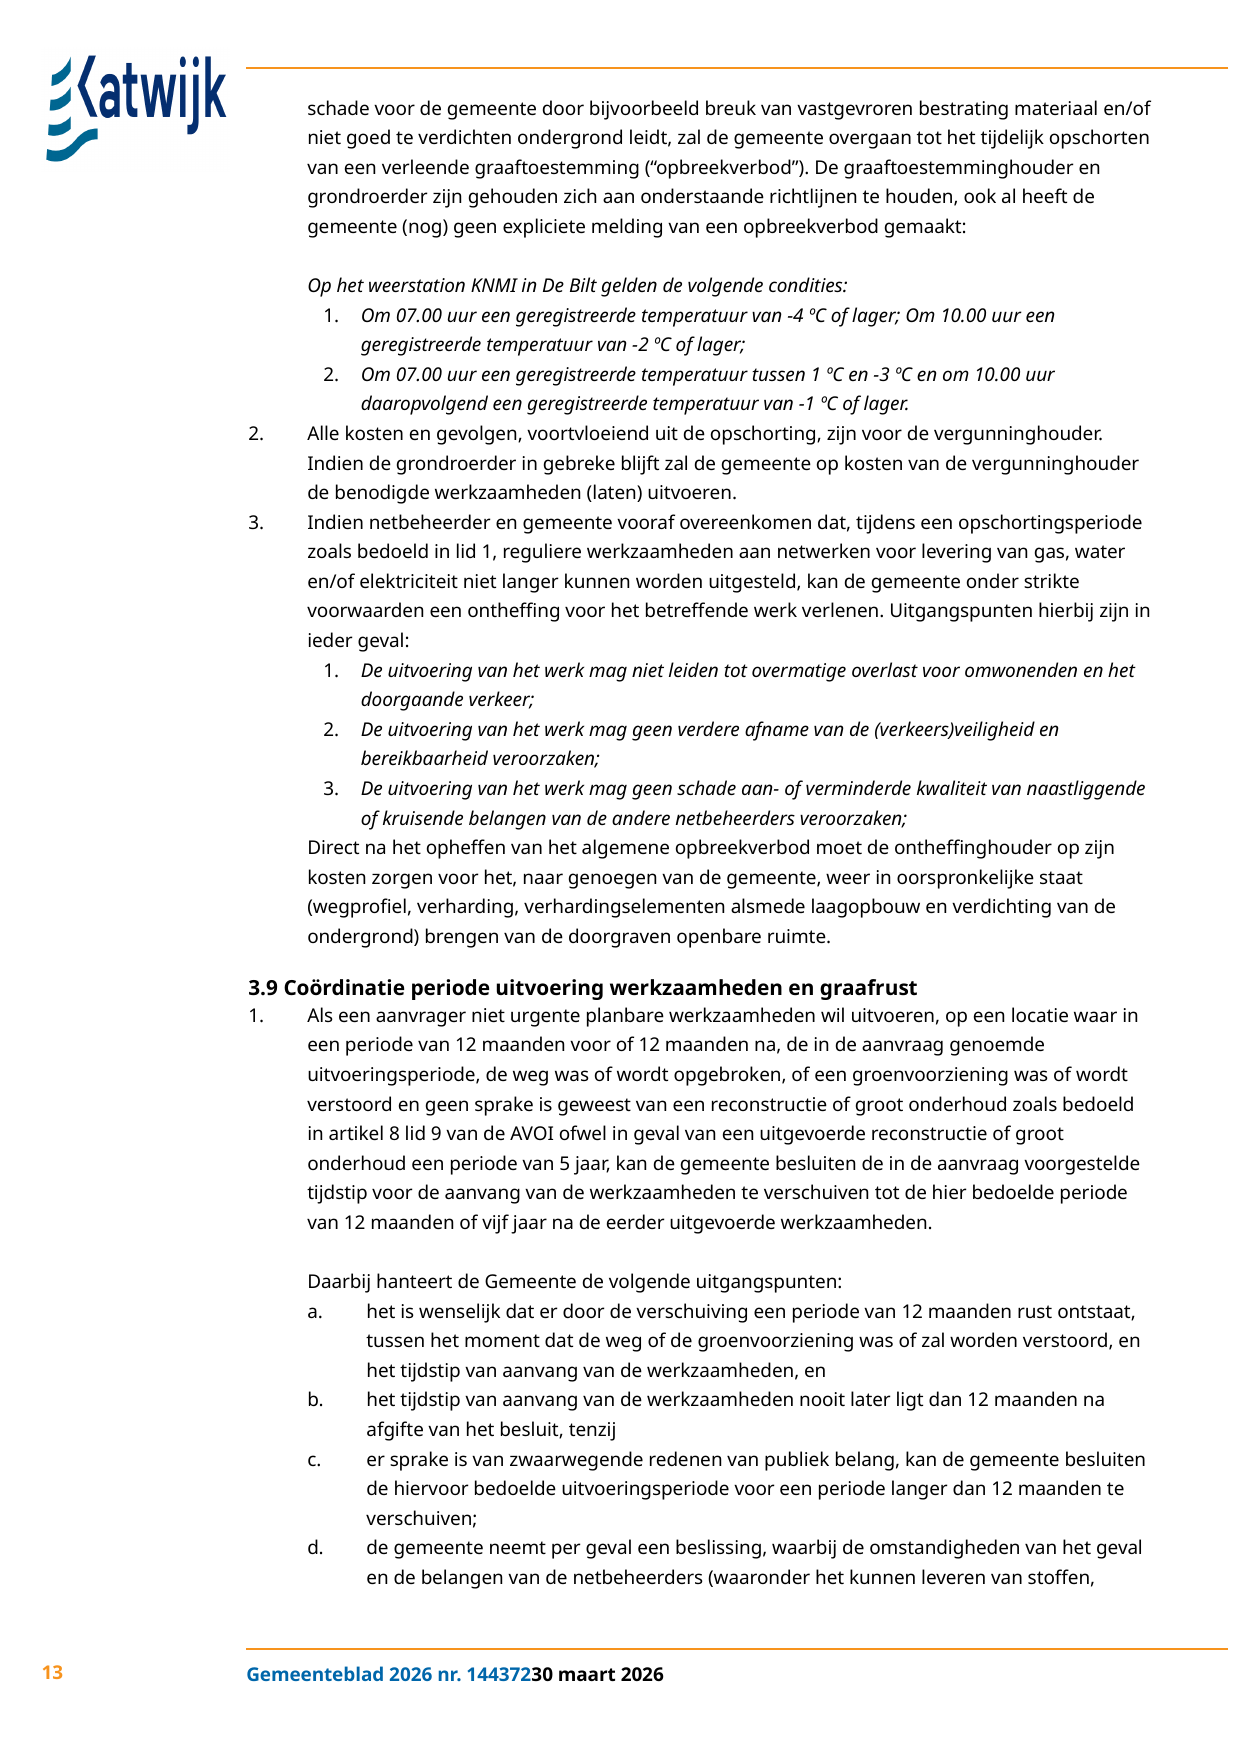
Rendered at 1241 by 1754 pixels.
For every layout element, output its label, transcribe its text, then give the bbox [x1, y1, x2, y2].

list Om 07.00 uur een geregistreerde temperatuur tussen 1 ºC en -3 ºC en om 10.00 uur daaropvolgend een geregistreerde temperatuur van -1 ºC of lager. [323, 361, 1152, 416]
list Om 07.00 uur een geregistreerde temperatuur van -4 ºC of lager; Om 10.00 uur een geregistreerde temperatuur van -2 ºC of lager; [323, 302, 1152, 357]
list er sprake is van zwaarwegende redenen van publiek belang, kan de gemeente besluiten de hiervoor bedoelde uitvoeringsperiode voor een periode langer dan 12 maanden te verschuiven; [307, 1446, 1152, 1531]
list Indien netbeheerder en gemeente vooraf overeenkomen dat, tijdens een opschortingsperiode zoals bedoeld in lid 1, reguliere werkzaamheden aan netwerken voor levering van gas, water en/of elektriciteit niet langer kunnen worden uitgesteld, kan de gemeente onder strikte voorwaarden een ontheffing voor het betreffende werk verlenen. Uitgangspunten hierbij zijn in ieder geval: [248, 509, 1152, 653]
list Als een aanvrager niet urgente planbare werkzaamheden wil uitvoeren, op een locatie waar in een periode van 12 maanden voor of 12 maanden na, de in de aanvraag genoemde uitvoeringsperiode, de weg was of wordt opgebroken, of een groenvoorziening was of wordt verstoord en geen sprake is geweest van een reconstructie of groot onderhoud zoals bedoeld in artikel 8 lid 9 van de AVOI ofwel in geval van een uitgevoerde reconstructie of groot onderhoud een periode van 5 jaar, kan de gemeente besluiten de in de aanvraag voorgestelde tijdstip voor de aanvang van de werkzaamheden te verschuiven tot de hier bedoelde periode van 12 maanden of vijf jaar na de eerder uitgevoerde werkzaamheden. [248, 1002, 1152, 1235]
list de gemeente neemt per geval een beslissing, waarbij de omstandigheden van het geval en de belangen van de netbeheerders (waaronder het kunnen leveren van stoffen, [307, 1534, 1152, 1590]
picture [41, 47, 231, 172]
list De uitvoering van het werk mag niet leiden tot overmatige overlast voor omwonenden en het doorgaande verkeer; [323, 657, 1152, 712]
list Daarbij hanteert de Gemeente de volgende uitgangspunten: [248, 1268, 1152, 1294]
list schade voor de gemeente door bijvoorbeeld breuk van vastgevroren bestrating materiaal en/of niet goed te verdichten ondergrond leidt, zal de gemeente overgaan tot het tijdelijk opschorten van een verleende graaftoestemming (“opbreekverbod”). De graaftoestemminghouder en grondroerder zijn gehouden zich aan onderstaande richtlijnen te houden, ook al heeft de gemeente (nog) geen expliciete melding van een opbreekverbod gemaakt: [248, 95, 1152, 239]
list het is wenselijk dat er door de verschuiving een periode van 12 maanden rust ontstaat, tussen het moment dat de weg of de groenvoorziening was of zal worden verstoord, en het tijdstip van aanvang van de werkzaamheden, en [307, 1298, 1152, 1383]
list De uitvoering van het werk mag geen schade aan- of verminderde kwaliteit van naastliggende of kruisende belangen van de andere netbeheerders veroorzaken; [323, 775, 1152, 831]
list De uitvoering van het werk mag geen verdere afname van de (verkeers)veiligheid en bereikbaarheid veroorzaken; [323, 716, 1152, 771]
text 3.9 Coördinatie periode uitvoering werkzaamheden en graafrust [248, 973, 1152, 1002]
list Alle kosten en gevolgen, voortvloeiend uit de opschorting, zijn voor de vergunninghouder. Indien de grondroerder in gebreke blijft zal de gemeente op kosten van de vergunninghouder de benodigde werkzaamheden (laten) uitvoeren. [248, 420, 1152, 505]
list Direct na het opheffen van het algemene opbreekverbod moet de ontheffinghouder op zijn kosten zorgen voor het, naar genoegen van de gemeente, weer in oorspronkelijke staat (wegprofiel, verharding, verhardingselementen alsmede laagopbouw en verdichting van de ondergrond) brengen van de doorgraven openbare ruimte. [248, 834, 1152, 949]
list het tijdstip van aanvang van de werkzaamheden nooit later ligt dan 12 maanden na afgifte van het besluit, tenzij [307, 1387, 1152, 1442]
list Op het weerstation KNMI in De Bilt gelden de volgende condities: [248, 272, 1152, 298]
